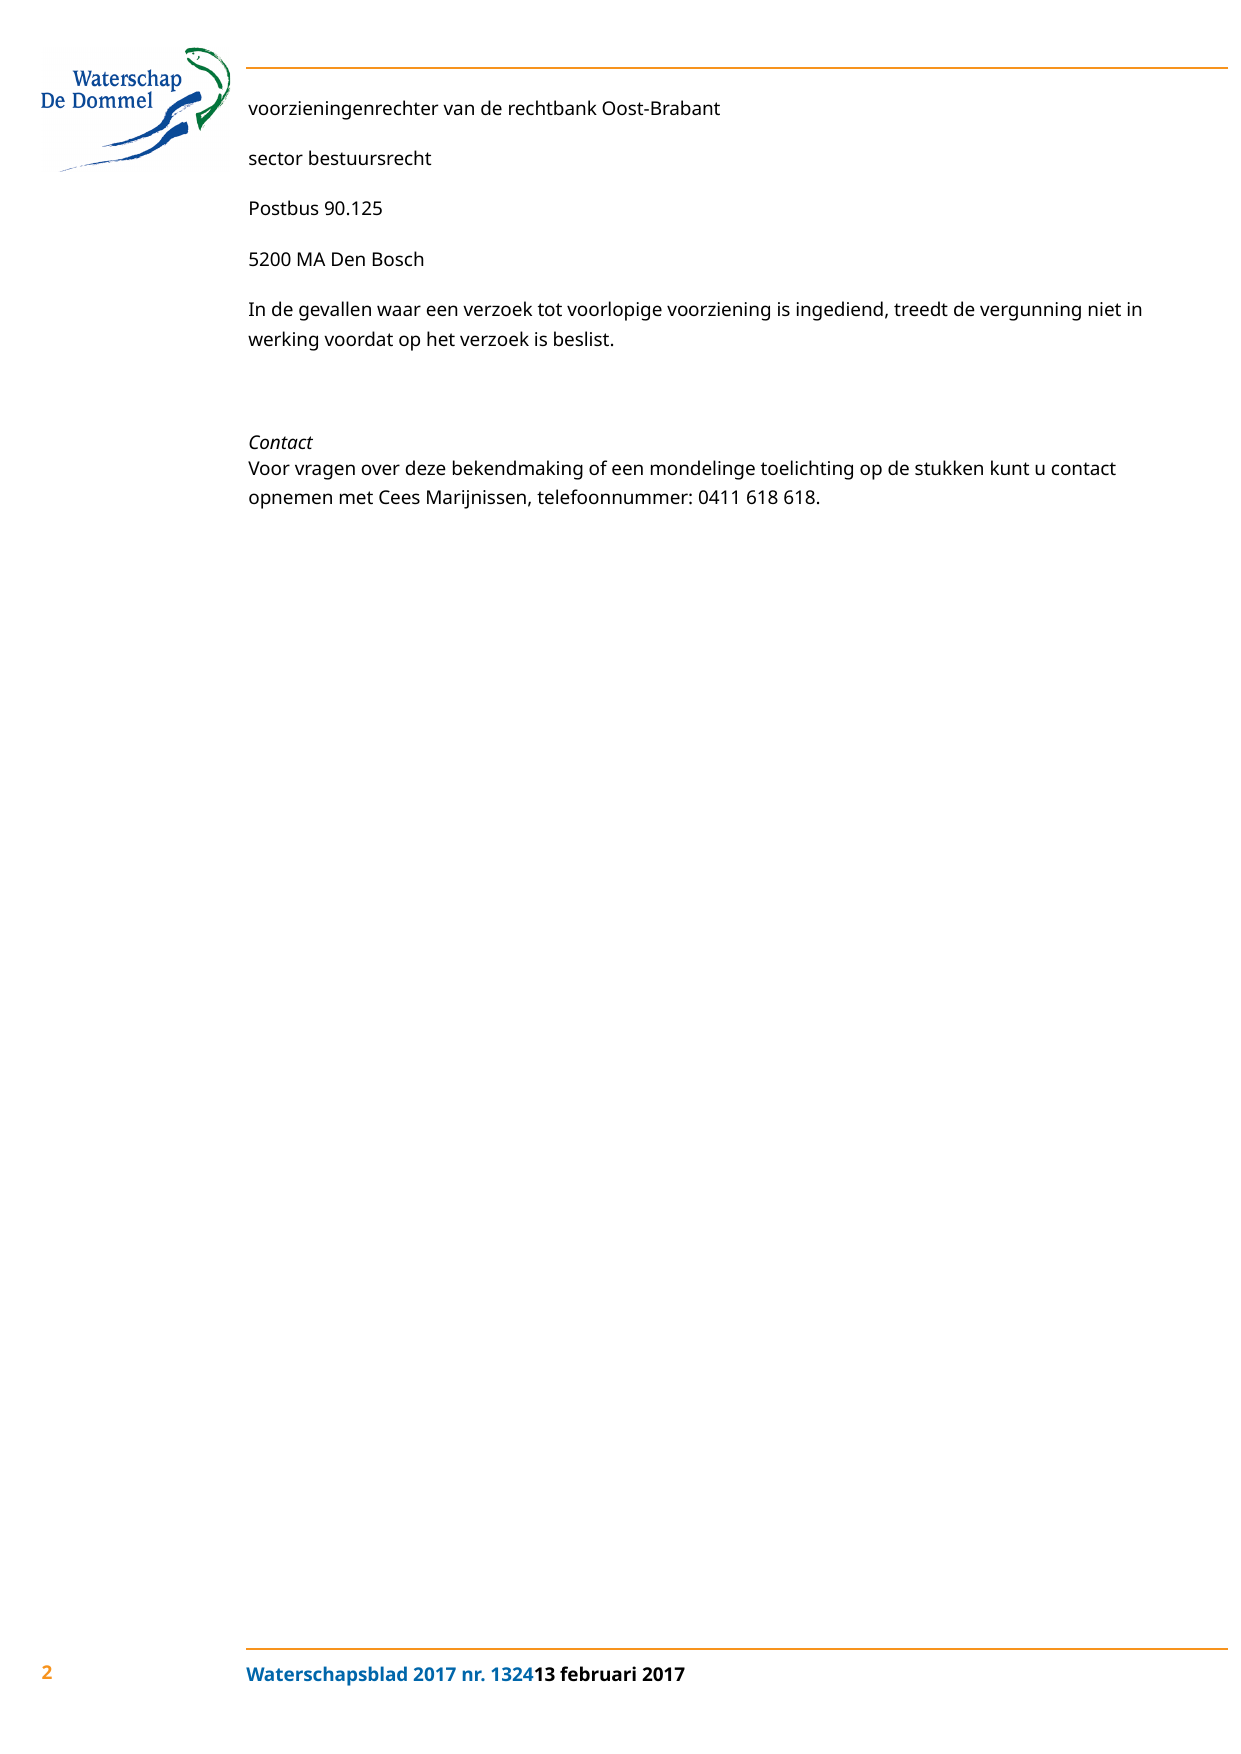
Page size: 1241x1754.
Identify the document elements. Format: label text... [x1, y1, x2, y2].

text Contact [248, 429, 1152, 455]
text Postbus 90.125 [248, 196, 1152, 221]
picture [41, 47, 231, 172]
text 5200 MA Den Bosch [248, 246, 1152, 272]
text In de gevallen waar een verzoek tot voorlopige voorziening is ingediend, treedt de vergunning niet in werking voordat op het verzoek is beslist. [248, 296, 1152, 352]
text Voor vragen over deze bekendmaking of een mondelinge toelichting op de stukken kunt u contact opnemen met Cees Marijnissen, telefoonnummer: 0411 618 618. [248, 455, 1152, 510]
text voorzieningenrechter van de rechtbank Oost-Brabant [248, 95, 1152, 121]
text sector bestuursrecht [248, 145, 1152, 171]
